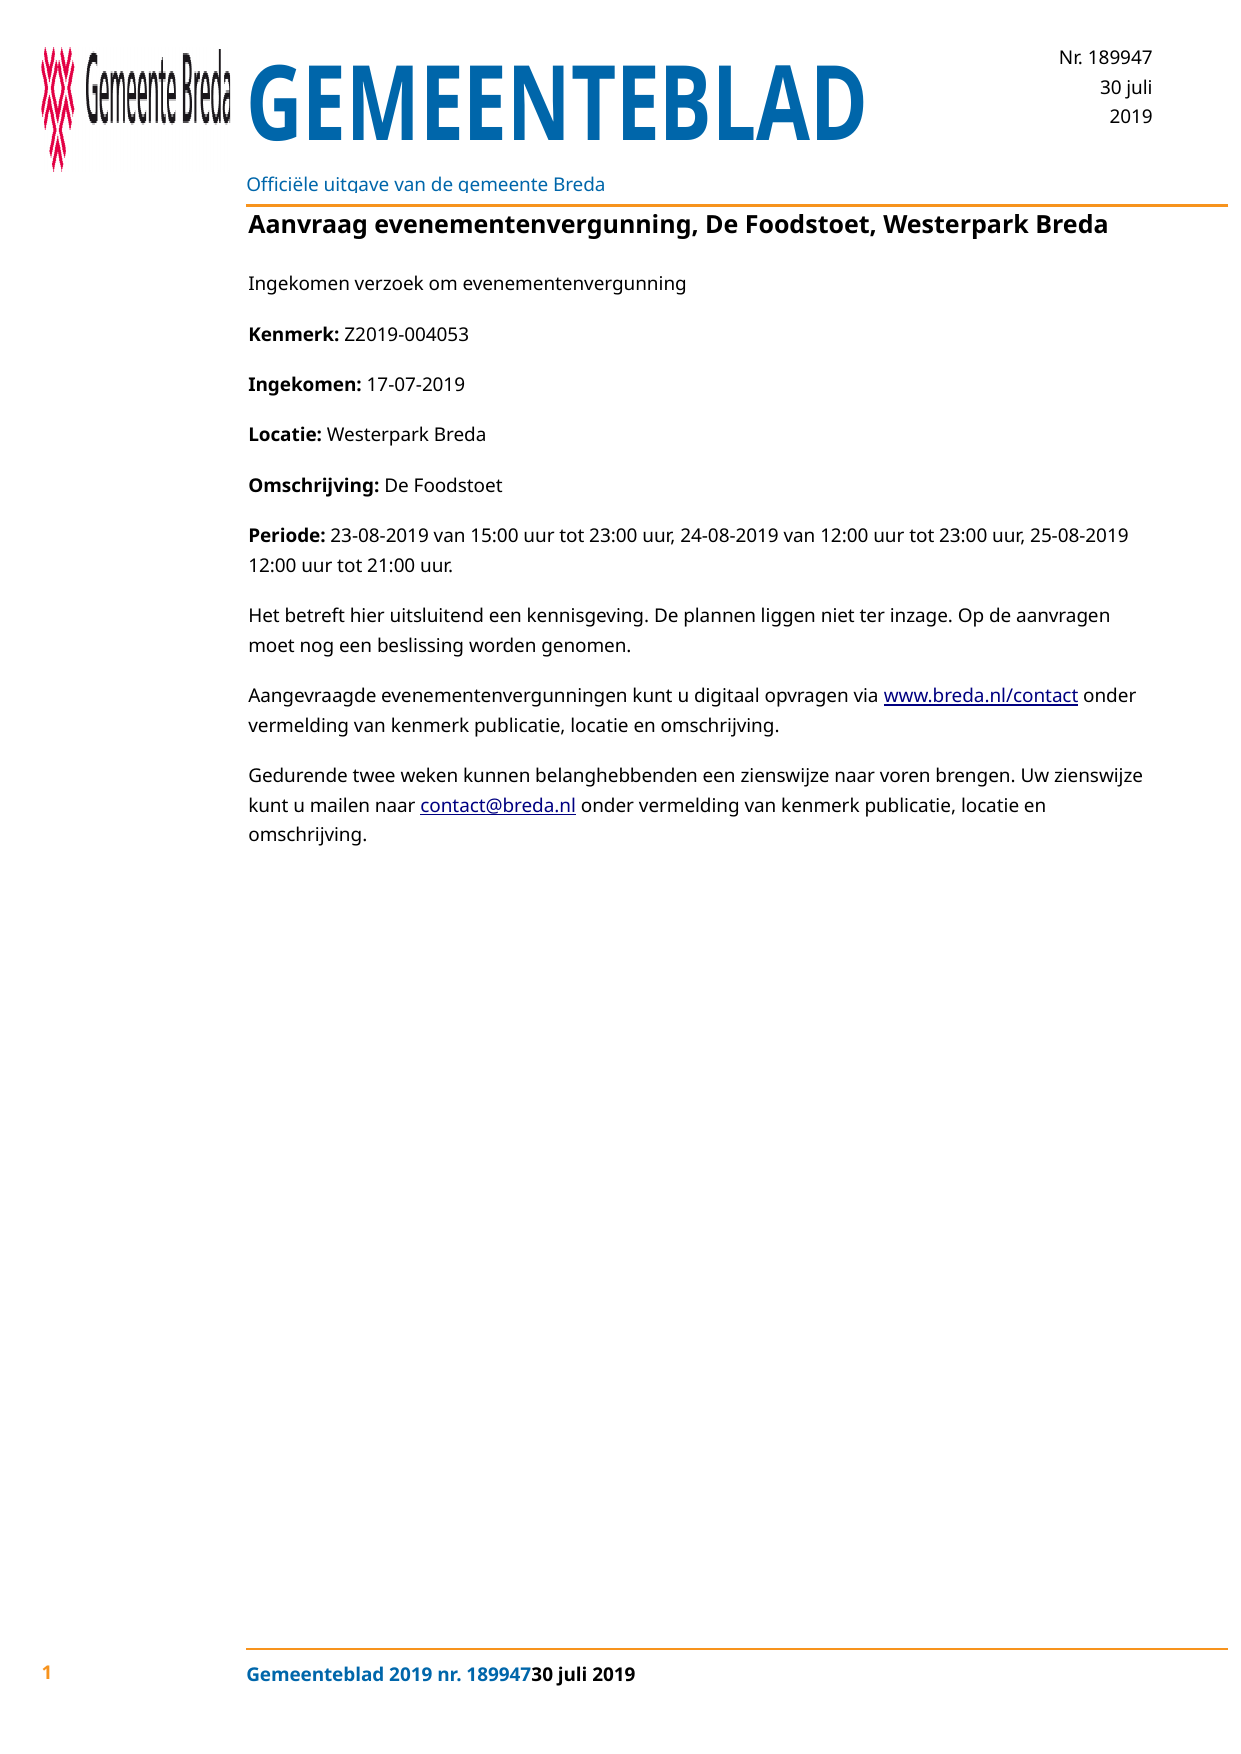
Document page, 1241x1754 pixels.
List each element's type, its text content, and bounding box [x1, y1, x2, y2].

text Kenmerk: Z2019-004053 [248, 321, 1152, 346]
text Periode: 23-08-2019 van 15:00 uur tot 23:00 uur, 24-08-2019 van 12:00 uur tot 23:00 uur, 25-08-2019 12:00 uur tot 21:00 uur. [248, 522, 1152, 578]
text Ingekomen: 17-07-2019 [248, 371, 1152, 397]
text Gedurende twee weken kunnen belanghebbenden een zienswijze naar voren brengen. Uw zienswijze kunt u mailen naar contact@breda.nl onder vermelding van kenmerk publicatie, locatie en omschrijving. [248, 762, 1152, 847]
text Ingekomen verzoek om evenementenvergunning [248, 270, 1152, 296]
text Omschrijving: De Foodstoet [248, 472, 1152, 498]
text Het betreft hier uitsluitend een kennisgeving. De plannen liggen niet ter inzage. Op de aanvragen moet nog een beslissing worden genomen. [248, 602, 1152, 658]
picture [41, 47, 231, 172]
text Aangevraagde evenementenvergunningen kunt u digitaal opvragen via www.breda.nl/contact onder vermelding van kenmerk publicatie, locatie en omschrijving. [248, 682, 1152, 738]
text Aanvraag evenementenvergunning, De Foodstoet, Westerpark Breda [248, 207, 1152, 241]
text Locatie: Westerpark Breda [248, 422, 1152, 447]
